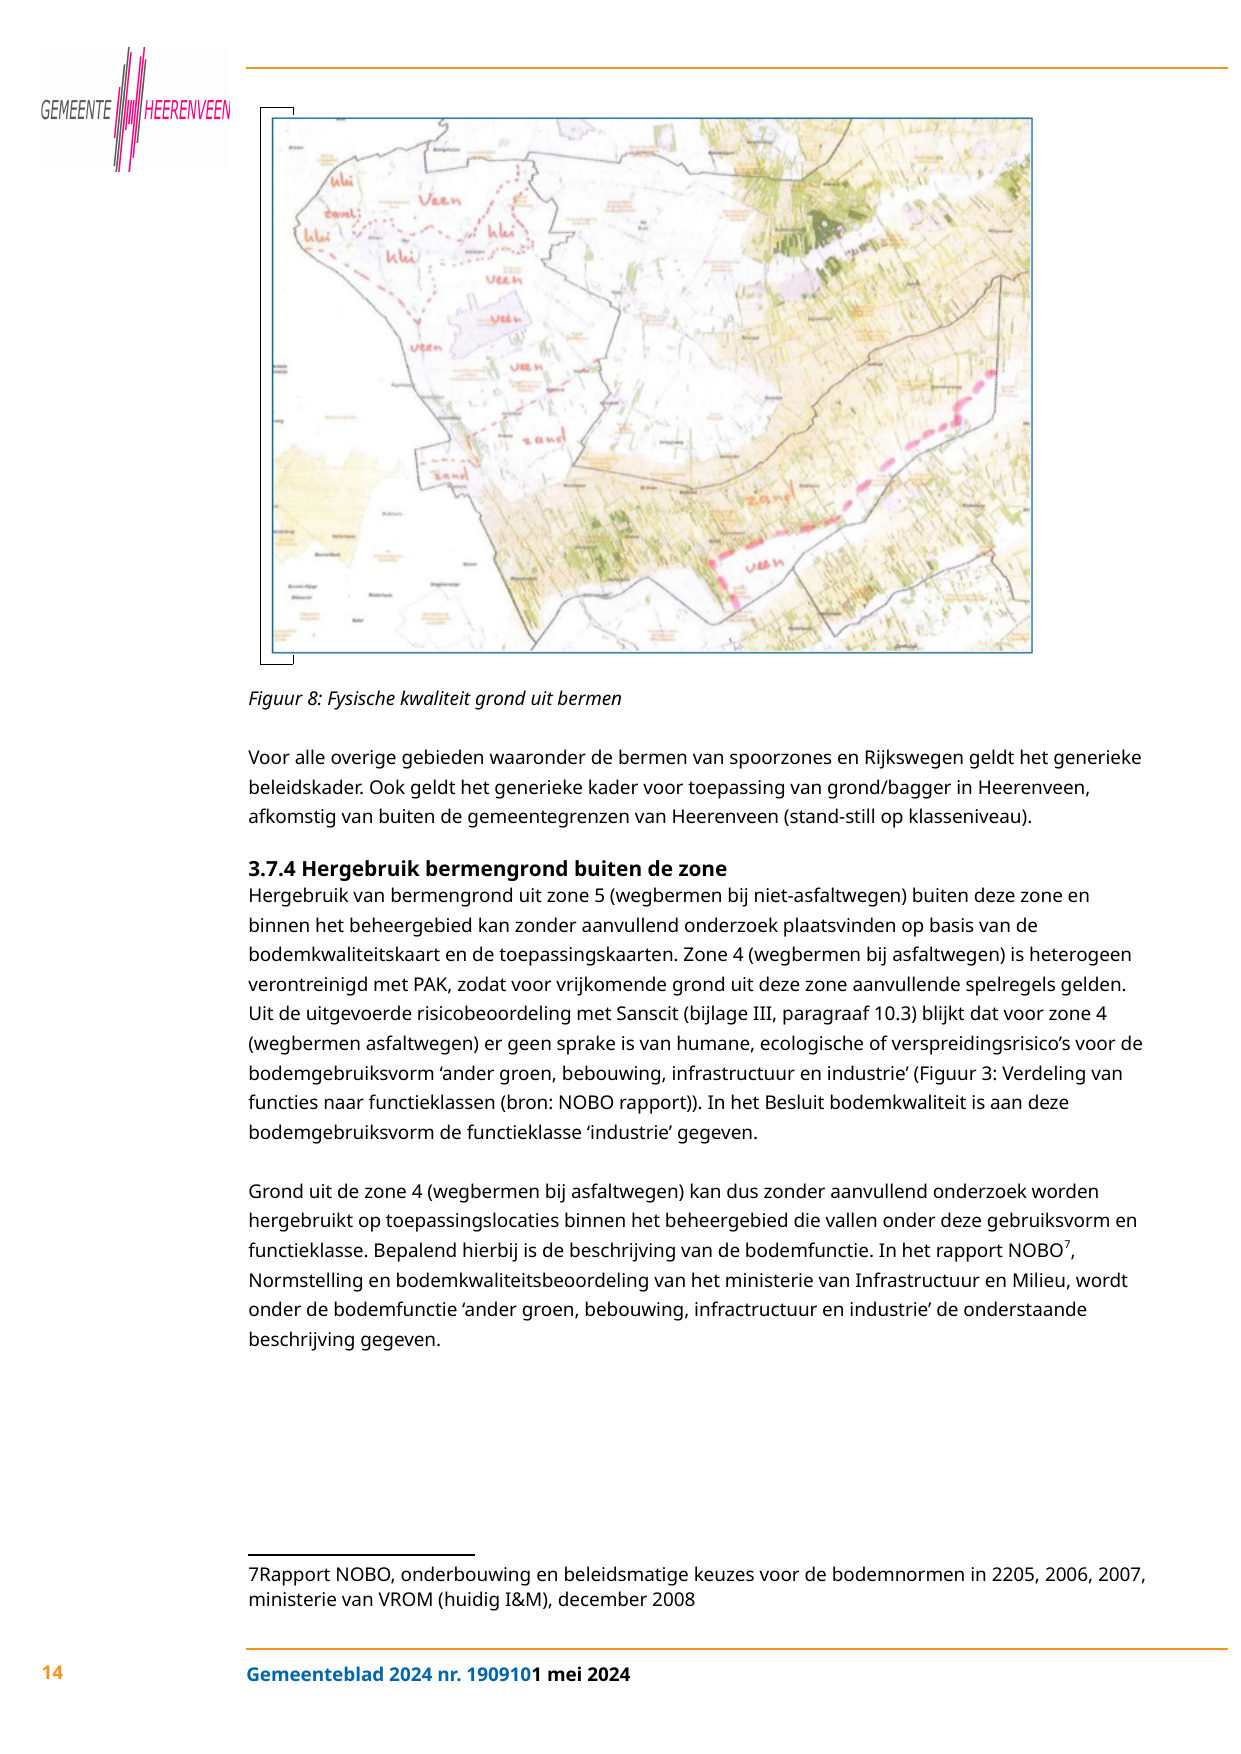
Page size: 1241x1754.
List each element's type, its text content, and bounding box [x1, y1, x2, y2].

text Hergebruik van bermengrond uit zone 5 (wegbermen bij niet-asfaltwegen) buiten deze zone en binnen het beheergebied kan zonder aanvullend onderzoek plaatsvinden op basis van de bodemkwaliteitskaart en de toepassingskaarten. Zone 4 (wegbermen bij asfaltwegen) is heterogeen verontreinigd met PAK, zodat voor vrijkomende grond uit deze zone aanvullende spelregels gelden. Uit de uitgevoerde risicobeoordeling met Sanscit (bijlage III, paragraaf 10.3) blijkt dat voor zone 4 (wegbermen asfaltwegen) er geen sprake is van humane, ecologische of verspreidingsrisico’s voor de bodemgebruiksvorm ‘ander groen, bebouwing, infrastructuur en industrie’ (Figuur 3: Verdeling van functies naar functieklassen (bron: NOBO rapport)). In het Besluit bodemkwaliteit is aan deze bodemgebruiksvorm de functieklasse ‘industrie’ gegeven. [248, 882, 1152, 1145]
text 3.7.4 Hergebruik bermengrond buiten de zone [248, 854, 1152, 882]
text Voor alle overige gebieden waaronder de bermen van spoorzones en Rijkswegen geldt het generieke beleidskader. Ook geldt het generieke kader voor toepassing van grond/bagger in Heerenveen, afkomstig van buiten de gemeentegrenzen van Heerenveen (stand-still op klasseniveau). [248, 744, 1152, 829]
text Grond uit de zone 4 (wegbermen bij asfaltwegen) kan dus zonder aanvullend onderzoek worden hergebruikt op toepassingslocaties binnen het beheergebied die vallen onder deze gebruiksvorm en functieklasse. Bepalend hierbij is de beschrijving van de bodemfunctie. In het rapport NOBO, Normstelling en bodemkwaliteitsbeoordeling van het ministerie van Infrastructuur en Milieu, wordt onder de bodemfunctie ‘ander groen, bebouwing, infractructuur en industrie’ de onderstaande beschrijving gegeven. [248, 1178, 1152, 1352]
picture [268, 115, 1037, 655]
text Figuur 8: Fysische kwaliteit grond uit bermen [248, 685, 1152, 711]
picture [41, 47, 231, 172]
text Rapport NOBO, onderbouwing en beleidsmatige keuzes voor de bodemnormen in 2205, 2006, 2007, ministerie van VROM (huidig I&M), december 2008 [248, 1561, 1152, 1612]
